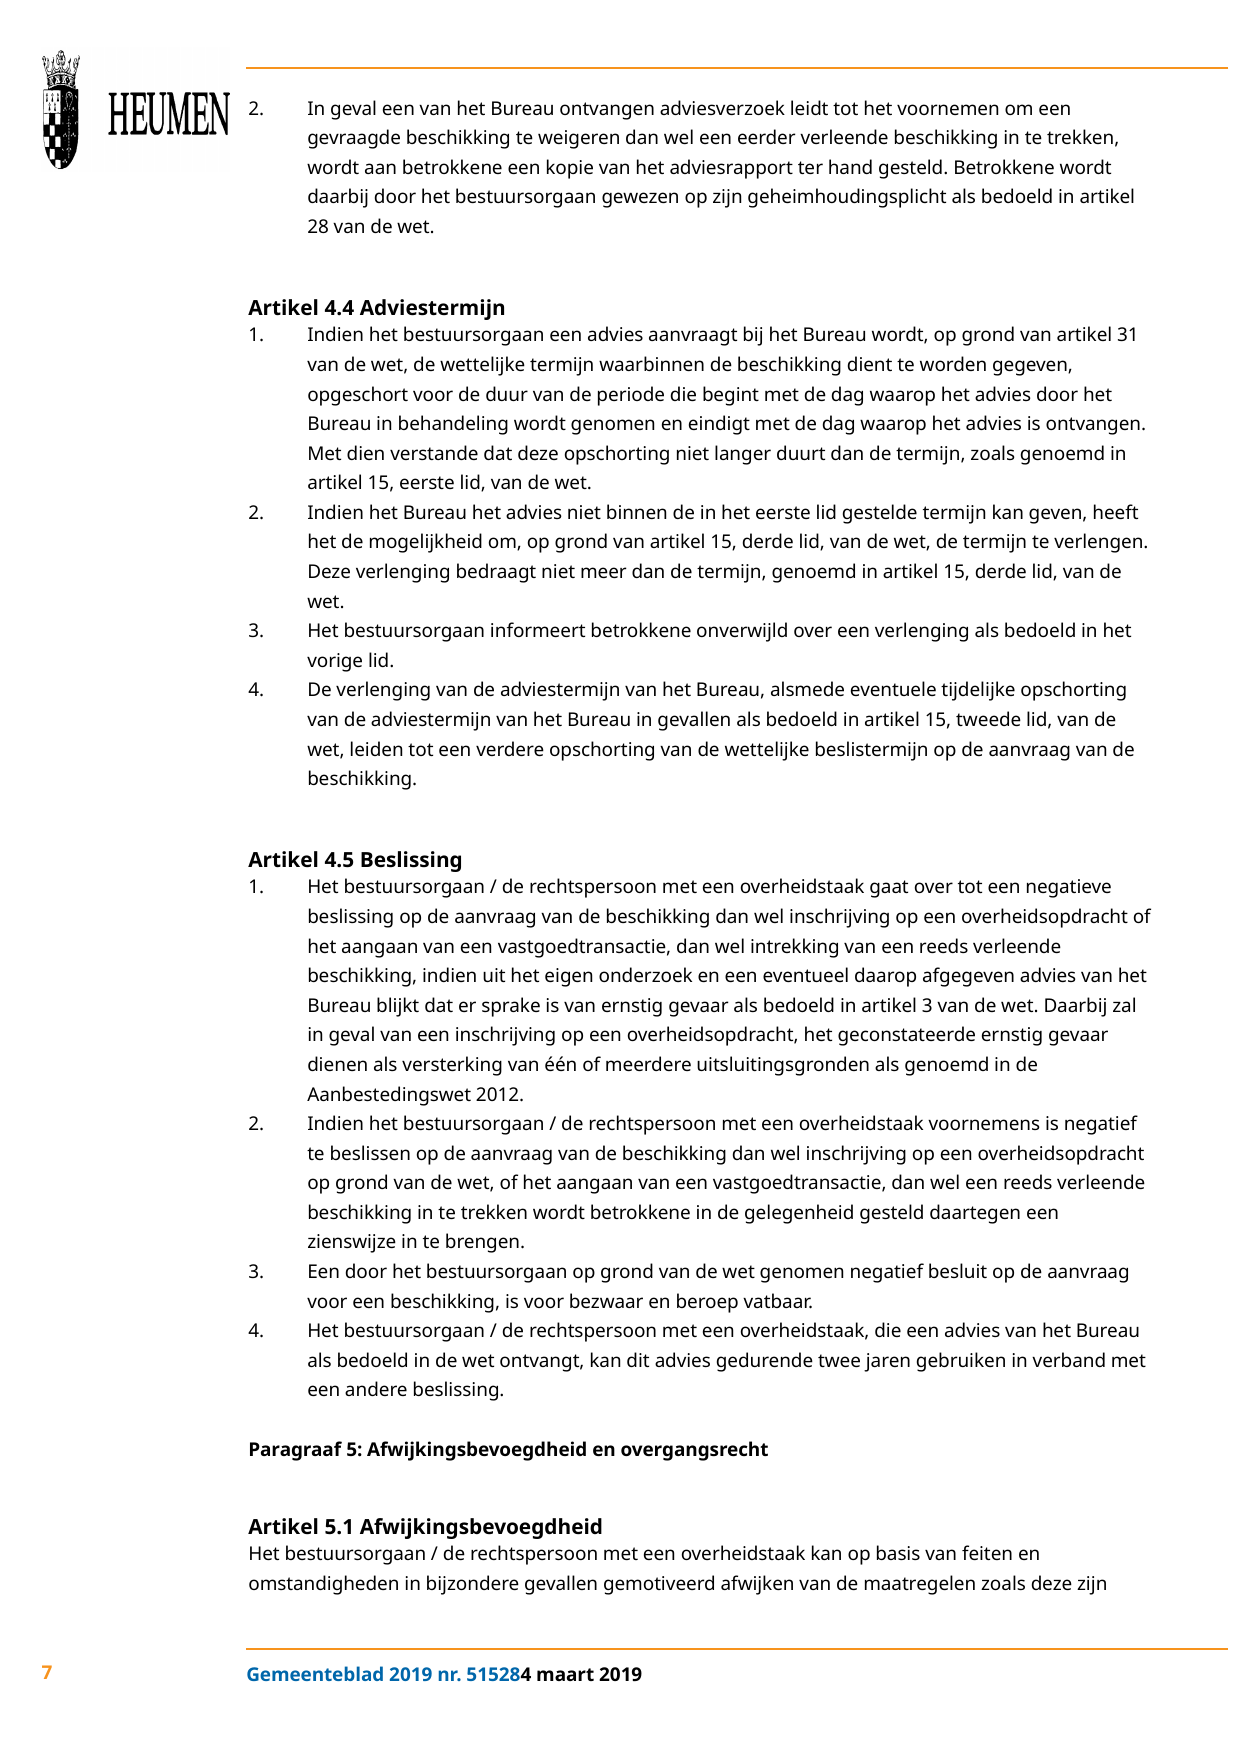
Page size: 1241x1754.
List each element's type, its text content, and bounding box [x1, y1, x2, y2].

text Artikel 4.5 Beslissing [248, 845, 1152, 874]
list De verlenging van de adviestermijn van het Bureau, alsmede eventuele tijdelijke opschorting van de adviestermijn van het Bureau in gevallen als bedoeld in artikel 15, tweede lid, van de wet, leiden tot een verdere opschorting van de wettelijke beslistermijn op de aanvraag van de beschikking. [248, 677, 1152, 791]
list Het bestuursorgaan informeert betrokkene onverwijld over een verlenging als bedoeld in het vorige lid. [248, 617, 1152, 673]
text Artikel 5.1 Afwijkingsbevoegdheid [248, 1512, 1152, 1540]
text Artikel 4.4 Adviestermijn [248, 293, 1152, 322]
list Het bestuursorgaan / de rechtspersoon met een overheidstaak gaat over tot een negatieve beslissing op de aanvraag van de beschikking dan wel inschrijving op een overheidsopdracht of het aangaan van een vastgoedtransactie, dan wel intrekking van een reeds verleende beschikking, indien uit het eigen onderzoek en een eventueel daarop afgegeven advies van het Bureau blijkt dat er sprake is van ernstig gevaar als bedoeld in artikel 3 van de wet. Daarbij zal in geval van een inschrijving op een overheidsopdracht, het geconstateerde ernstig gevaar dienen als versterking van één of meerdere uitsluitingsgronden als genoemd in de Aanbestedingswet 2012. [248, 874, 1152, 1107]
picture [41, 47, 231, 172]
list Een door het bestuursorgaan op grond van de wet genomen negatief besluit op de aanvraag voor een beschikking, is voor bezwaar en beroep vatbaar. [248, 1258, 1152, 1314]
list Indien het Bureau het advies niet binnen de in het eerste lid gestelde termijn kan geven, heeft het de mogelijkheid om, op grond van artikel 15, derde lid, van de wet, de termijn te verlengen. Deze verlenging bedraagt niet meer dan de termijn, genoemd in artikel 15, derde lid, van de wet. [248, 499, 1152, 613]
list Indien het bestuursorgaan een advies aanvraagt bij het Bureau wordt, op grond van artikel 31 van de wet, de wettelijke termijn waarbinnen de beschikking dient te worden gegeven, opgeschort voor de duur van de periode die begint met de dag waarop het advies door het Bureau in behandeling wordt genomen en eindigt met de dag waarop het advies is ontvangen. Met dien verstande dat deze opschorting niet langer duurt dan de termijn, zoals genoemd in artikel 15, eerste lid, van de wet. [248, 322, 1152, 495]
list Indien het bestuursorgaan / de rechtspersoon met een overheidstaak voornemens is negatief te beslissen op de aanvraag van de beschikking dan wel inschrijving op een overheidsopdracht op grond van de wet, of het aangaan van een vastgoedtransactie, dan wel een reeds verleende beschikking in te trekken wordt betrokkene in de gelegenheid gesteld daartegen een zienswijze in te brengen. [248, 1110, 1152, 1254]
text Paragraaf 5: Afwijkingsbevoegdheid en overgangsrecht [248, 1436, 1152, 1462]
text Het bestuursorgaan / de rechtspersoon met een overheidstaak kan op basis van feiten en omstandigheden in bijzondere gevallen gemotiveerd afwijken van de maatregelen zoals deze zijn [248, 1540, 1152, 1596]
list In geval een van het Bureau ontvangen adviesverzoek leidt tot het voornemen om een gevraagde beschikking te weigeren dan wel een eerder verleende beschikking in te trekken, wordt aan betrokkene een kopie van het adviesrapport ter hand gesteld. Betrokkene wordt daarbij door het bestuursorgaan gewezen op zijn geheimhoudingsplicht als bedoeld in artikel 28 van de wet. [248, 95, 1152, 239]
list Het bestuursorgaan / de rechtspersoon met een overheidstaak, die een advies van het Bureau als bedoeld in de wet ontvangt, kan dit advies gedurende twee jaren gebruiken in verband met een andere beslissing. [248, 1317, 1152, 1402]
